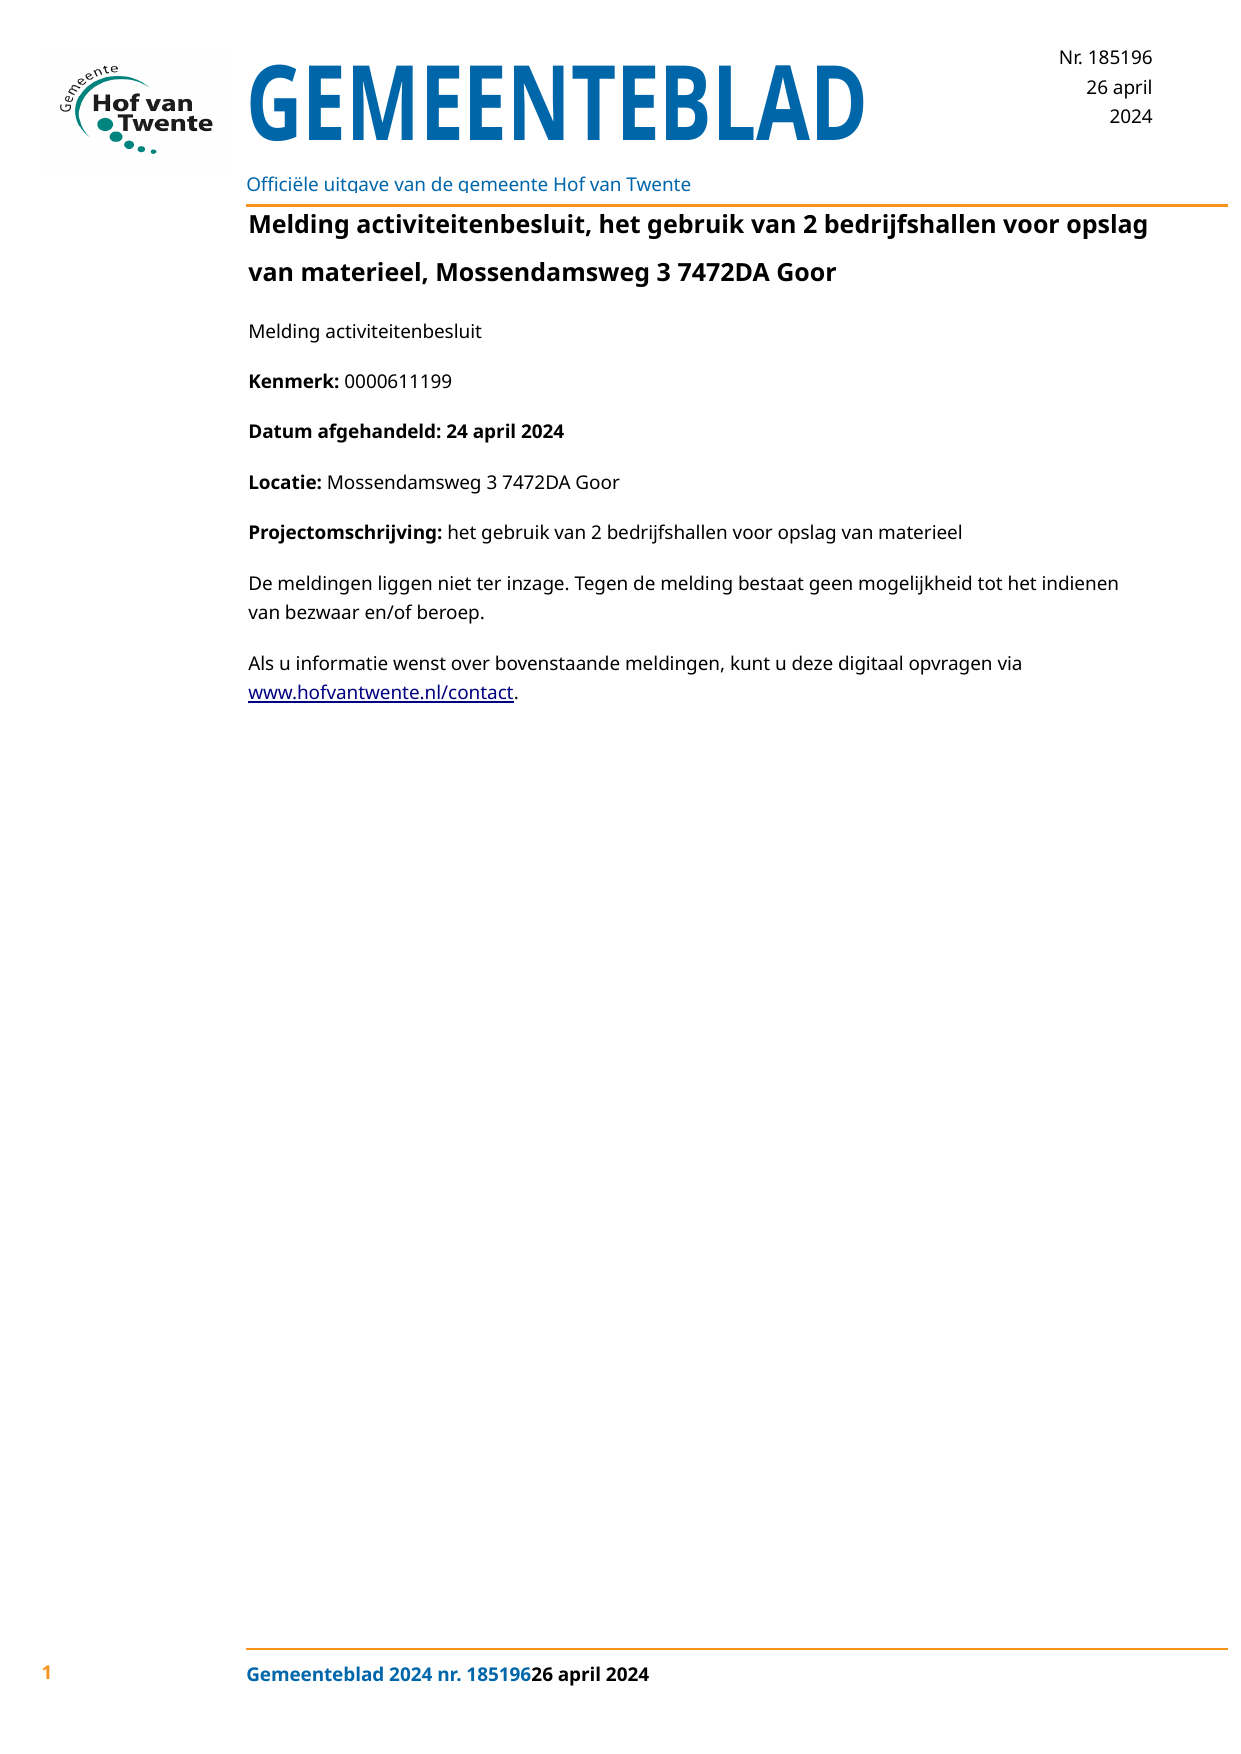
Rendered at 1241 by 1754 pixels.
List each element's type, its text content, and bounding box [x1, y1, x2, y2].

text Melding activiteitenbesluit [248, 318, 1152, 344]
text Kenmerk: 0000611199 [248, 368, 1152, 394]
text Projectomschrijving: het gebruik van 2 bedrijfshallen voor opslag van materieel [248, 519, 1152, 545]
text Locatie: Mossendamsweg 3 7472DA Goor [248, 469, 1152, 495]
text Datum afgehandeld: 24 april 2024 [248, 419, 1152, 444]
picture [41, 47, 231, 172]
text Melding activiteitenbesluit, het gebruik van 2 bedrijfshallen voor opslag van materieel, Mossendamsweg 3 7472DA Goor [248, 207, 1152, 288]
text De meldingen liggen niet ter inzage. Tegen de melding bestaat geen mogelijkheid tot het indienen van bezwaar en/of beroep. [248, 570, 1152, 625]
text Als u informatie wenst over bovenstaande meldingen, kunt u deze digitaal opvragen via www.hofvantwente.nl/contact. [248, 650, 1152, 705]
